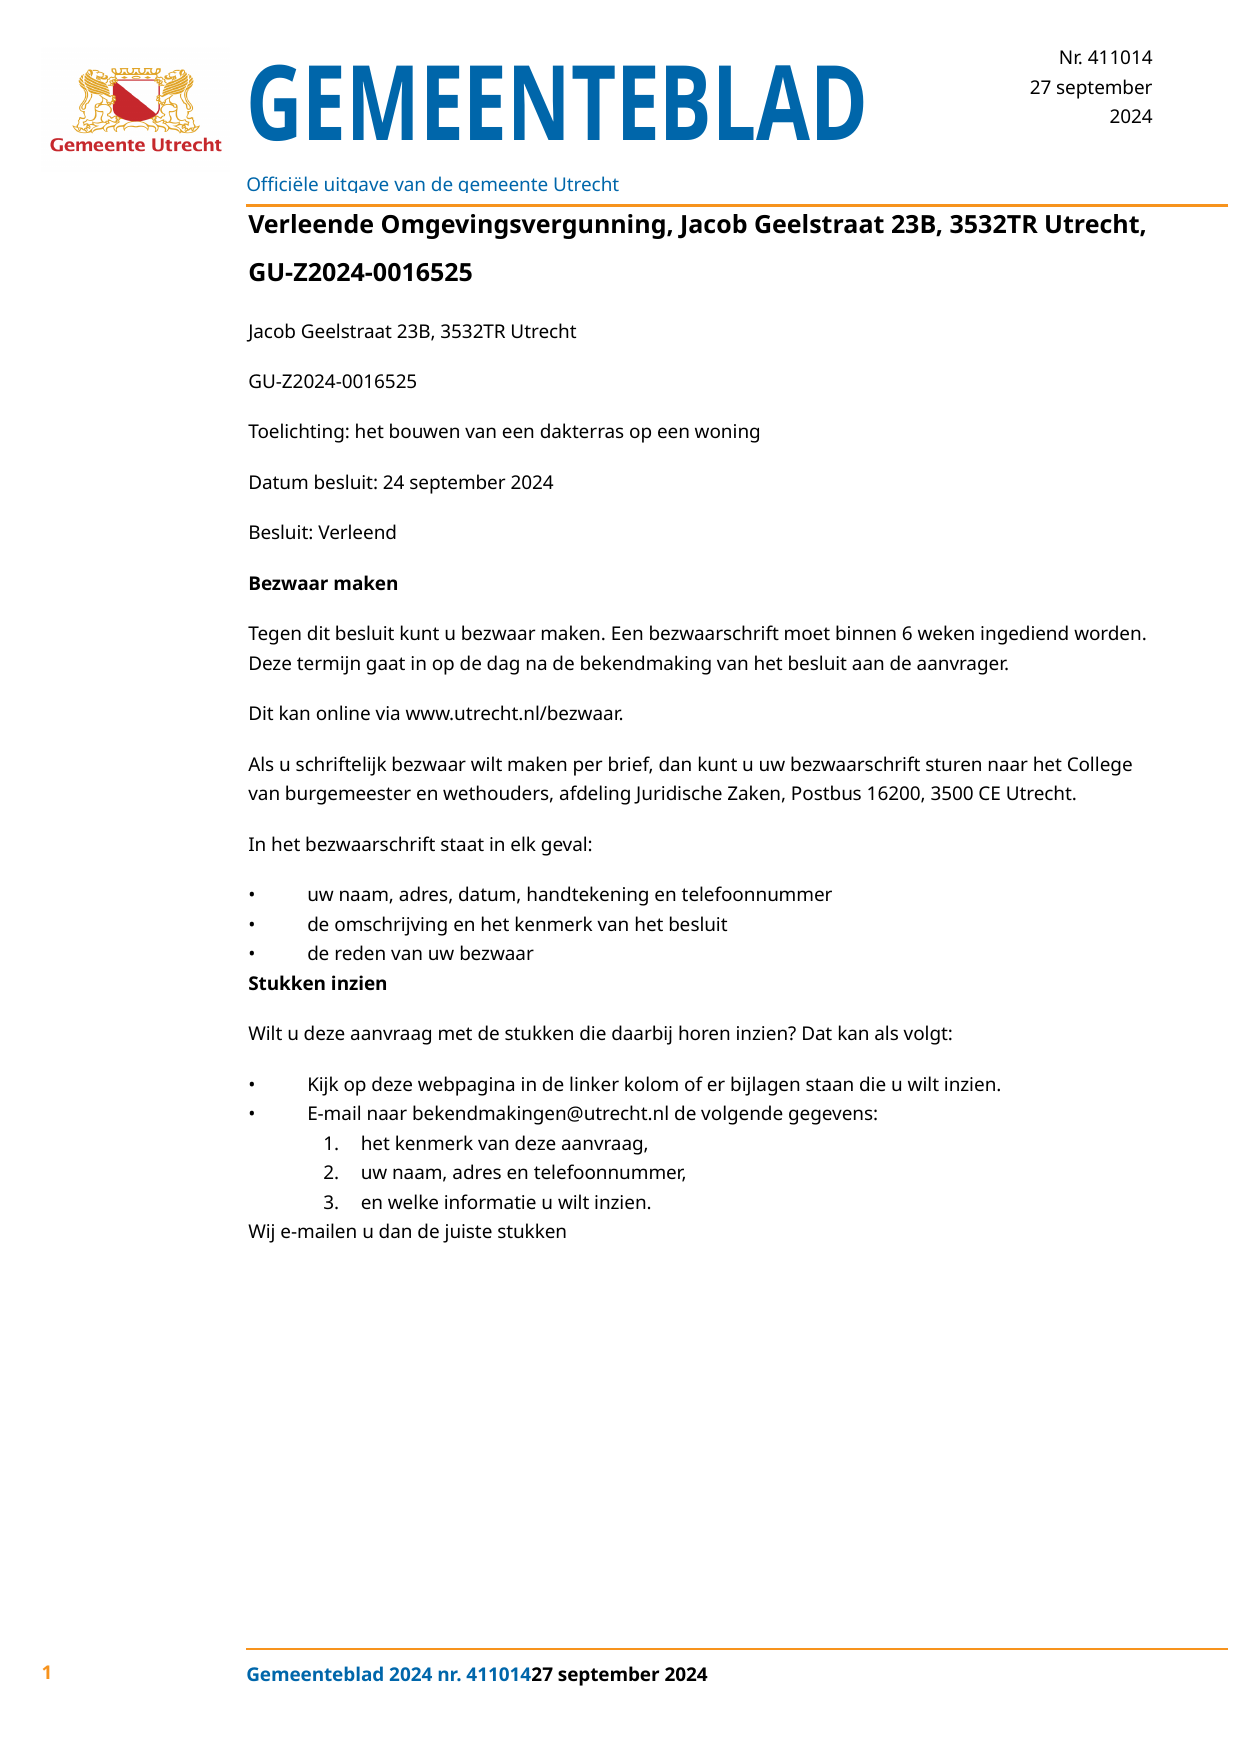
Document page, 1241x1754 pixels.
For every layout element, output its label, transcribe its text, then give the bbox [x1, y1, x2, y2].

text Bezwaar maken [248, 570, 1152, 596]
text Als u schriftelijk bezwaar wilt maken per brief, dan kunt u uw bezwaarschrift sturen naar het College van burgemeester en wethouders, afdeling Juridische Zaken, Postbus 16200, 3500 CE Utrecht. [248, 751, 1152, 806]
text Datum besluit: 24 september 2024 [248, 469, 1152, 495]
text Toelichting: het bouwen van een dakterras op een woning [248, 419, 1152, 444]
picture [41, 47, 231, 172]
list het kenmerk van deze aanvraag, [323, 1130, 1152, 1156]
text Dit kan online via www.utrecht.nl/bezwaar. [248, 700, 1152, 726]
list en welke informatie u wilt inzien. [323, 1189, 1152, 1215]
text Tegen dit besluit kunt u bezwaar maken. Een bezwaarschrift moet binnen 6 weken ingediend worden. Deze termijn gaat in op de dag na de bekendmaking van het besluit aan de aanvrager. [248, 620, 1152, 676]
list de reden van uw bezwaar [248, 940, 1152, 966]
list E-mail naar bekendmakingen@utrecht.nl de volgende gegevens: [248, 1100, 1152, 1126]
text Verleende Omgevingsvergunning, Jacob Geelstraat 23B, 3532TR Utrecht, GU-Z2024-0016525 [248, 207, 1152, 288]
text Besluit: Verleend [248, 519, 1152, 545]
text In het bezwaarschrift staat in elk geval: [248, 831, 1152, 857]
text Jacob Geelstraat 23B, 3532TR Utrecht [248, 318, 1152, 344]
text Wij e-mailen u dan de juiste stukken [248, 1219, 1152, 1244]
text Wilt u deze aanvraag met de stukken die daarbij horen inzien? Dat kan als volgt: [248, 1020, 1152, 1046]
list uw naam, adres, datum, handtekening en telefoonnummer [248, 881, 1152, 907]
text Stukken inzien [248, 970, 1152, 996]
text GU-Z2024-0016525 [248, 368, 1152, 394]
list uw naam, adres en telefoonnummer, [323, 1159, 1152, 1185]
list de omschrijving en het kenmerk van het besluit [248, 911, 1152, 937]
list Kijk op deze webpagina in de linker kolom of er bijlagen staan die u wilt inzien. [248, 1071, 1152, 1097]
